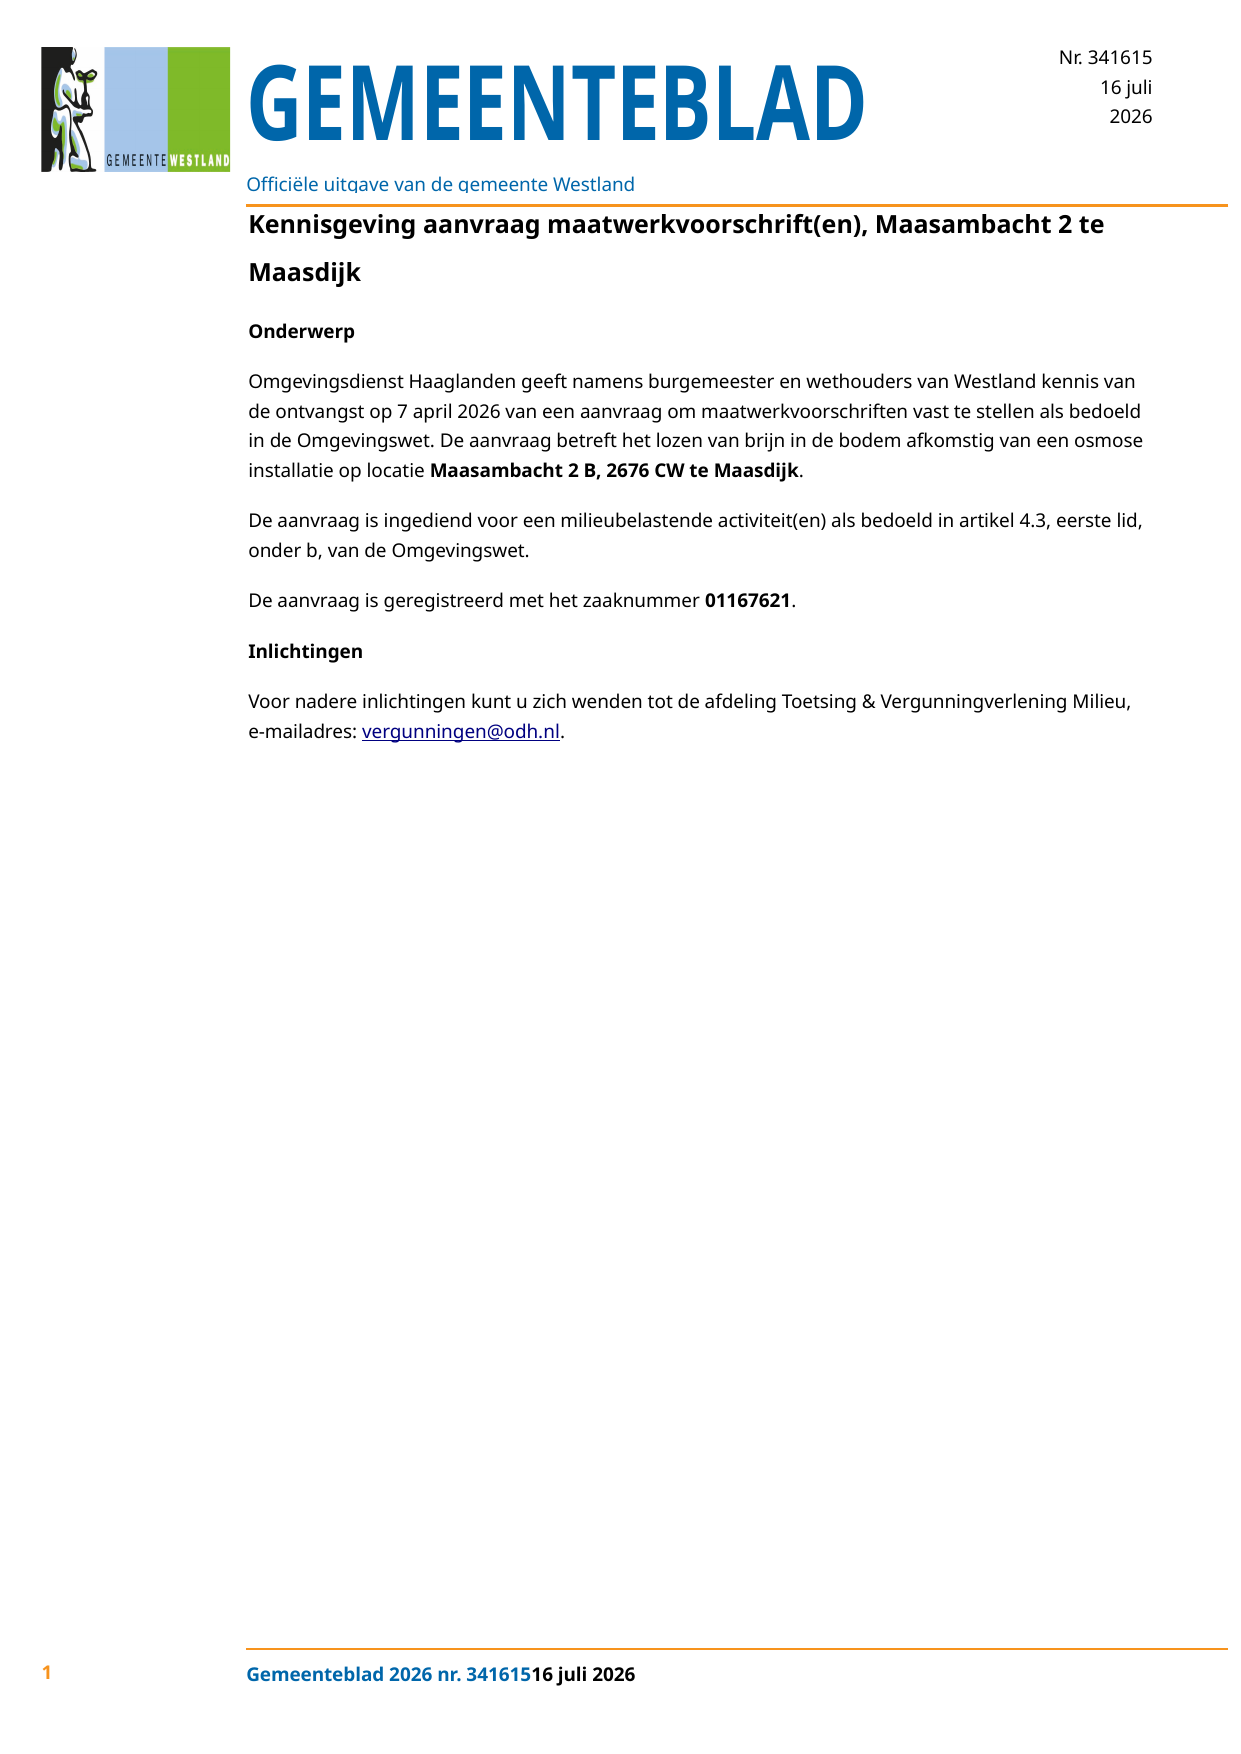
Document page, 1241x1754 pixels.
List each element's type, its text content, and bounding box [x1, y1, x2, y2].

picture [41, 47, 231, 172]
text De aanvraag is ingediend voor een milieubelastende activiteit(en) als bedoeld in artikel 4.3, eerste lid, onder b, van de Omgevingswet. [248, 507, 1152, 563]
text De aanvraag is geregistreerd met het zaaknummer 01167621. [248, 587, 1152, 613]
text Inlichtingen [248, 638, 1152, 664]
text Onderwerp [248, 318, 1152, 344]
text Kennisgeving aanvraag maatwerkvoorschrift(en), Maasambacht 2 te Maasdijk [248, 207, 1152, 288]
text Voor nadere inlichtingen kunt u zich wenden tot de afdeling Toetsing & Vergunningverlening Milieu, e-mailadres: vergunningen@odh.nl. [248, 688, 1152, 744]
text Omgevingsdienst Haaglanden geeft namens burgemeester en wethouders van Westland kennis van de ontvangst op 7 april 2026 van een aanvraag om maatwerkvoorschriften vast te stellen als bedoeld in de Omgevingswet. De aanvraag betreft het lozen van brijn in de bodem afkomstig van een osmose installatie op locatie Maasambacht 2 B, 2676 CW te Maasdijk. [248, 368, 1152, 483]
